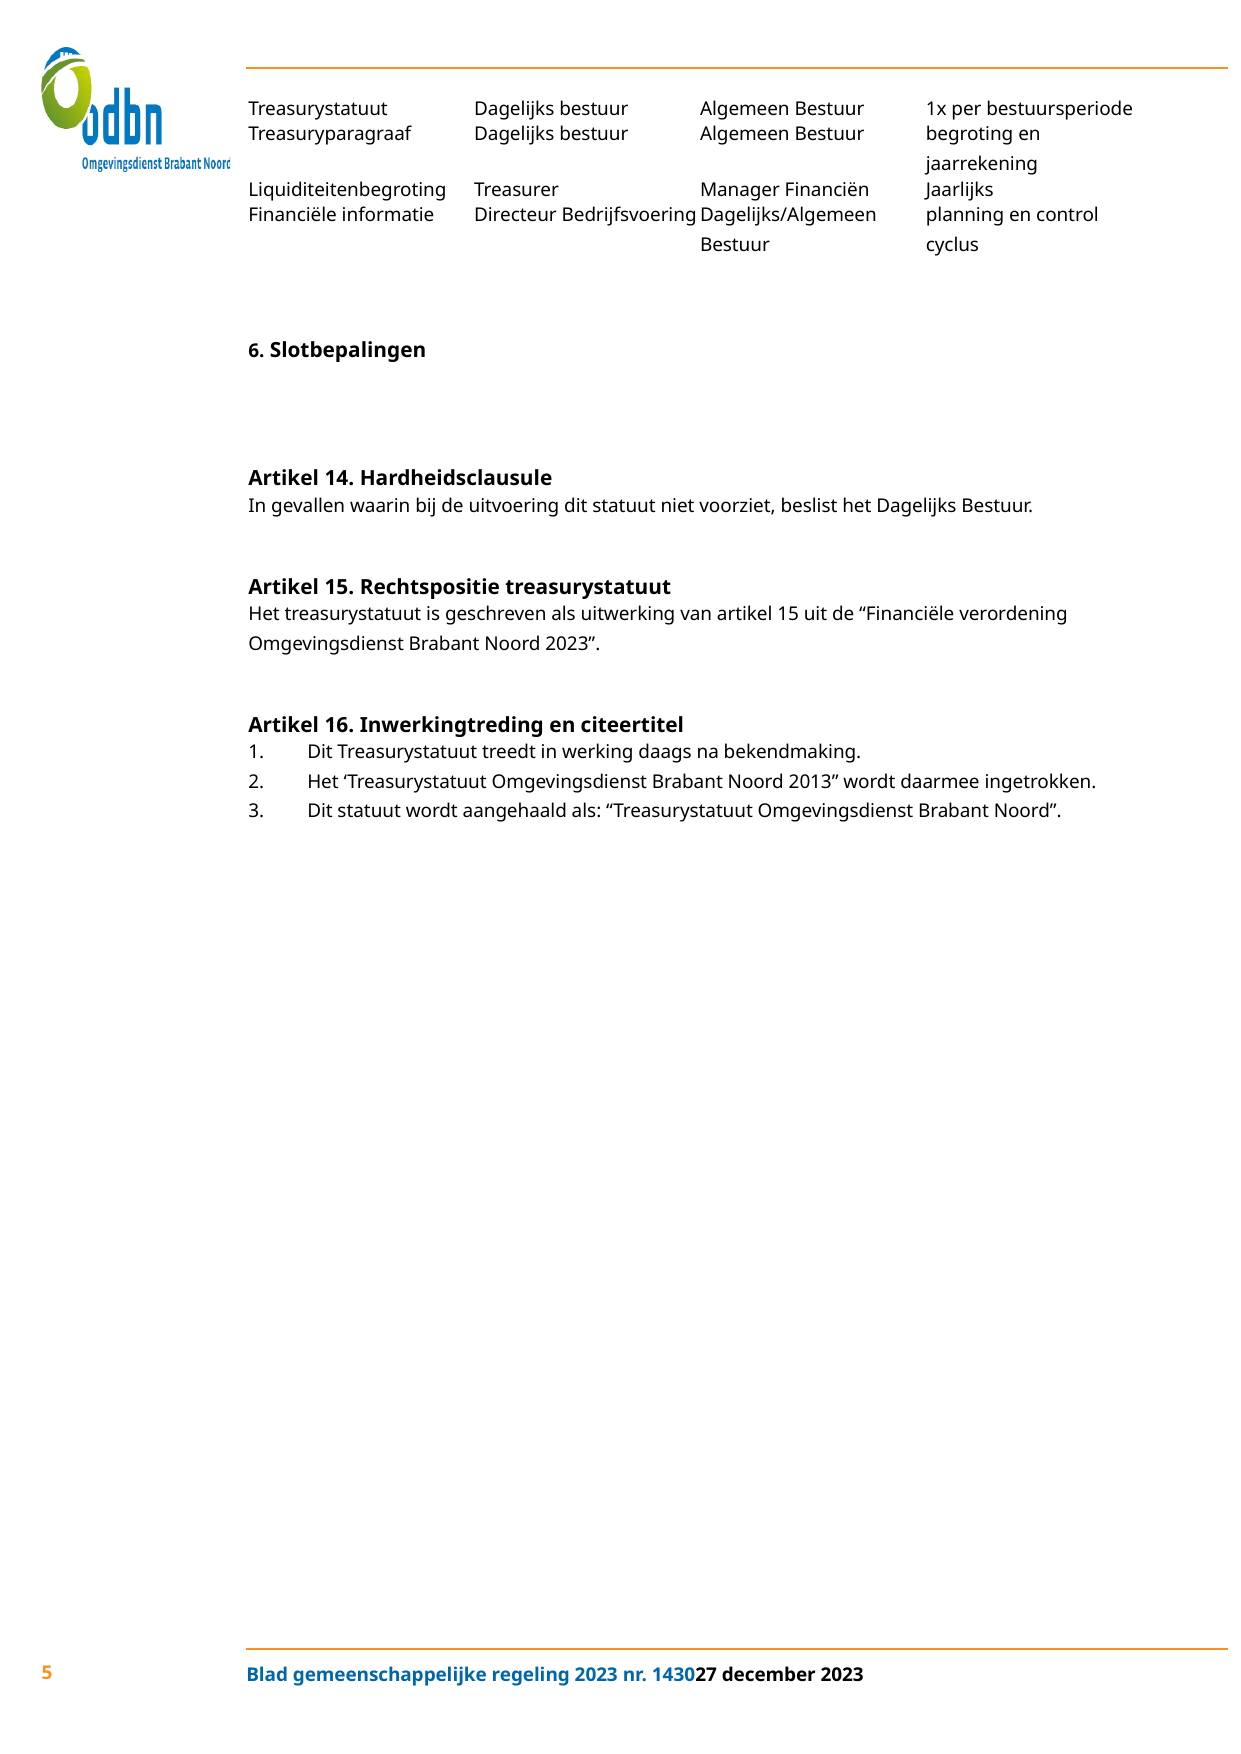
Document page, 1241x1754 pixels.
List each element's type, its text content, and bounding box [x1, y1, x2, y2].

table_cell Dagelijks bestuur [474, 95, 700, 121]
table_cell Algemeen Bestuur [700, 121, 926, 176]
table_cell Treasuryparagraaf [248, 121, 474, 176]
text Het treasurystatuut is geschreven als uitwerking van artikel 15 uit de “Financiële verordening Omgevingsdienst Brabant Noord 2023”. [248, 600, 1152, 656]
table_cell begroting en jaarrekening [926, 121, 1152, 176]
table_cell Treasurystatuut [248, 95, 474, 121]
picture [41, 47, 231, 172]
table_cell Dagelijks bestuur [474, 121, 700, 176]
table_cell Directeur Bedrijfsvoering [474, 202, 700, 257]
table_cell Liquiditeitenbegroting [248, 176, 474, 202]
list Het ‘Treasurystatuut Omgevingsdienst Brabant Noord 2013” wordt daarmee ingetrokken. [248, 768, 1152, 794]
text Artikel 15. Rechtspositie treasurystatuut [248, 572, 1152, 600]
table_cell Treasurer [474, 176, 700, 202]
text In gevallen waarin bij de uitvoering dit statuut niet voorziet, beslist het Dagelijks Bestuur. [248, 492, 1152, 518]
text 6. Slotbepalingen [248, 335, 1152, 364]
text Artikel 14. Hardheidsclausule [248, 463, 1152, 492]
table_cell Manager Financiën [700, 176, 926, 202]
list Dit Treasurystatuut treedt in werking daags na bekendmaking. [248, 738, 1152, 764]
table_cell Jaarlijks [926, 176, 1152, 202]
list Dit statuut wordt aangehaald als: “Treasurystatuut Omgevingsdienst Brabant Noord”. [248, 797, 1152, 823]
table_cell Financiële informatie [248, 202, 474, 257]
table_cell Dagelijks/Algemeen Bestuur [700, 202, 926, 257]
table_cell 1x per bestuursperiode [926, 95, 1152, 121]
table_cell planning en control cyclus [926, 202, 1152, 257]
table_cell Algemeen Bestuur [700, 95, 926, 121]
text Artikel 16. Inwerkingtreding en citeertitel [248, 710, 1152, 738]
